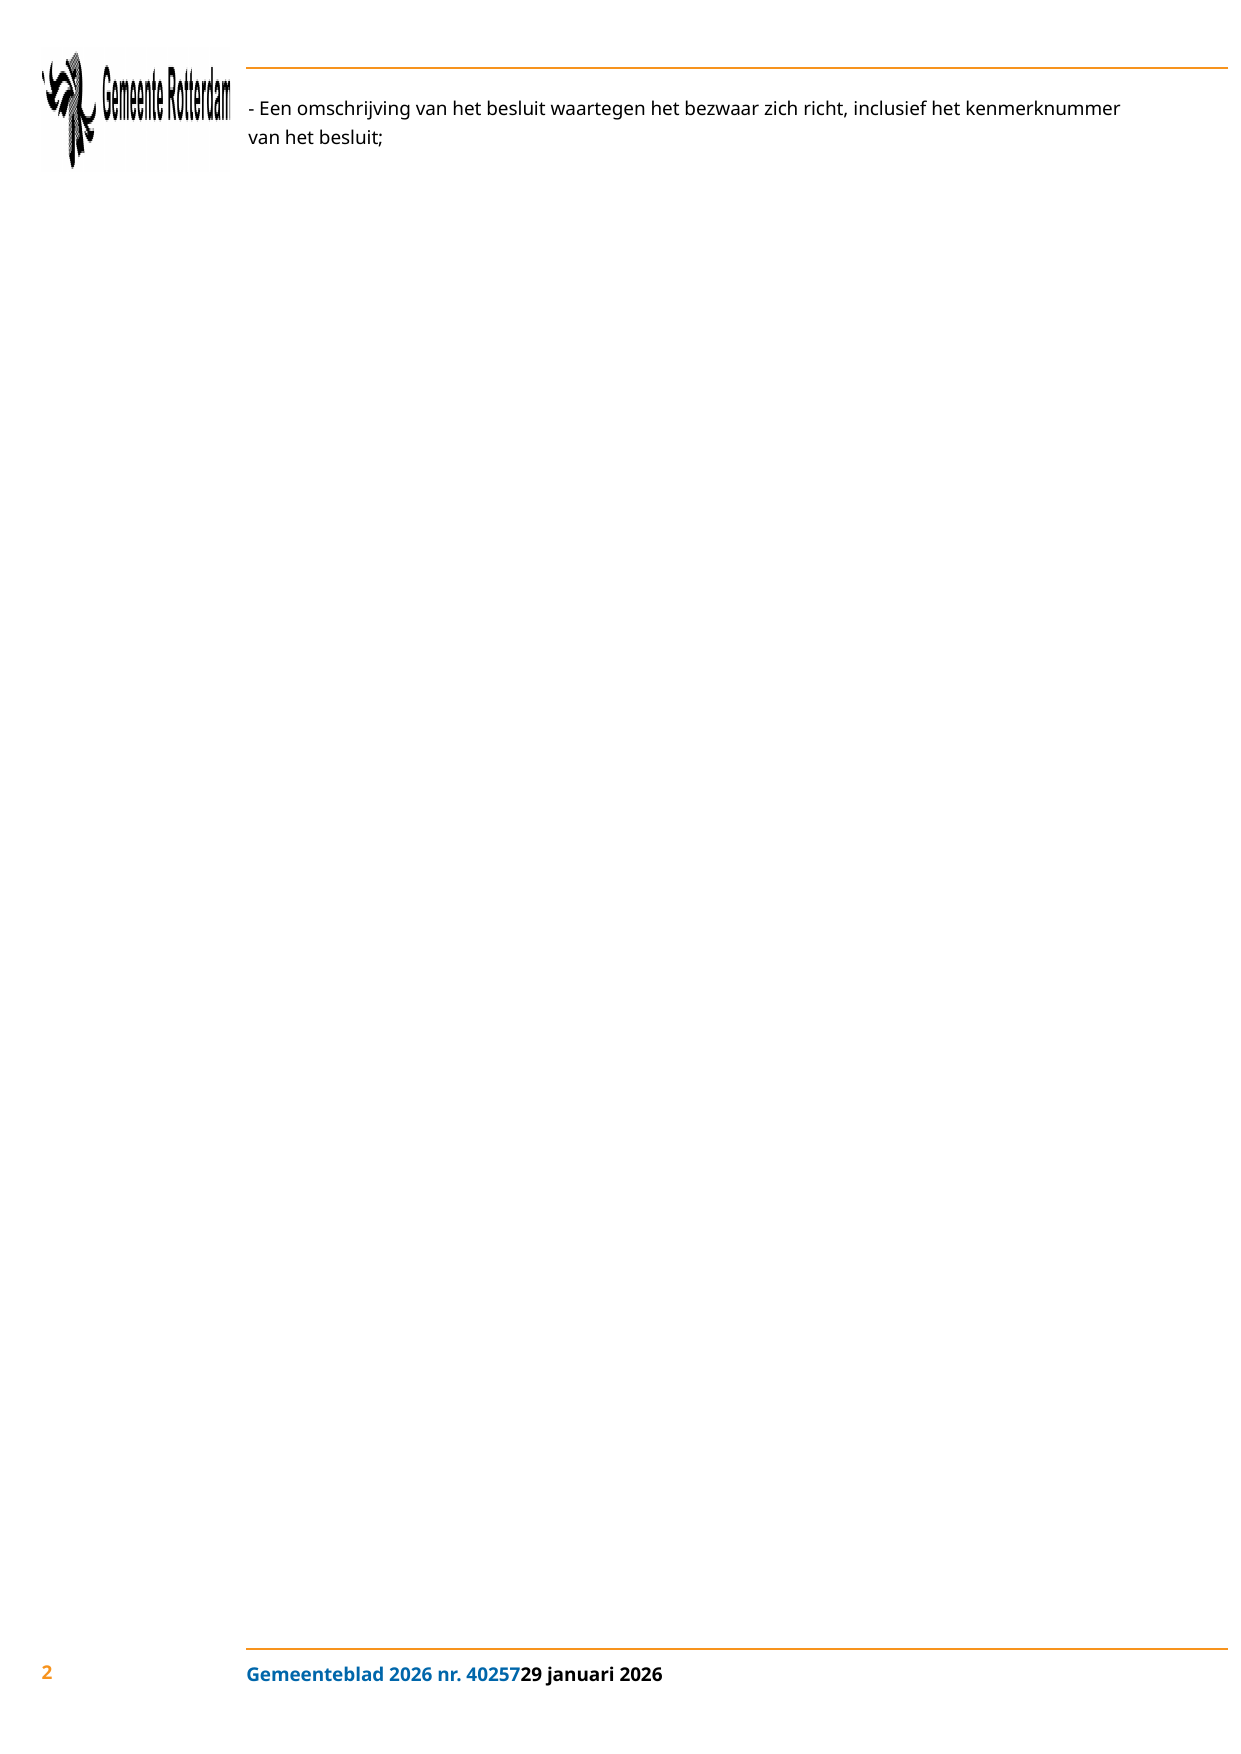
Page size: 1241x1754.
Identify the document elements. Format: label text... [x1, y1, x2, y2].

picture [41, 47, 231, 172]
text - Een omschrijving van het besluit waartegen het bezwaar zich richt, inclusief het kenmerknummer van het besluit; [248, 95, 1152, 150]
